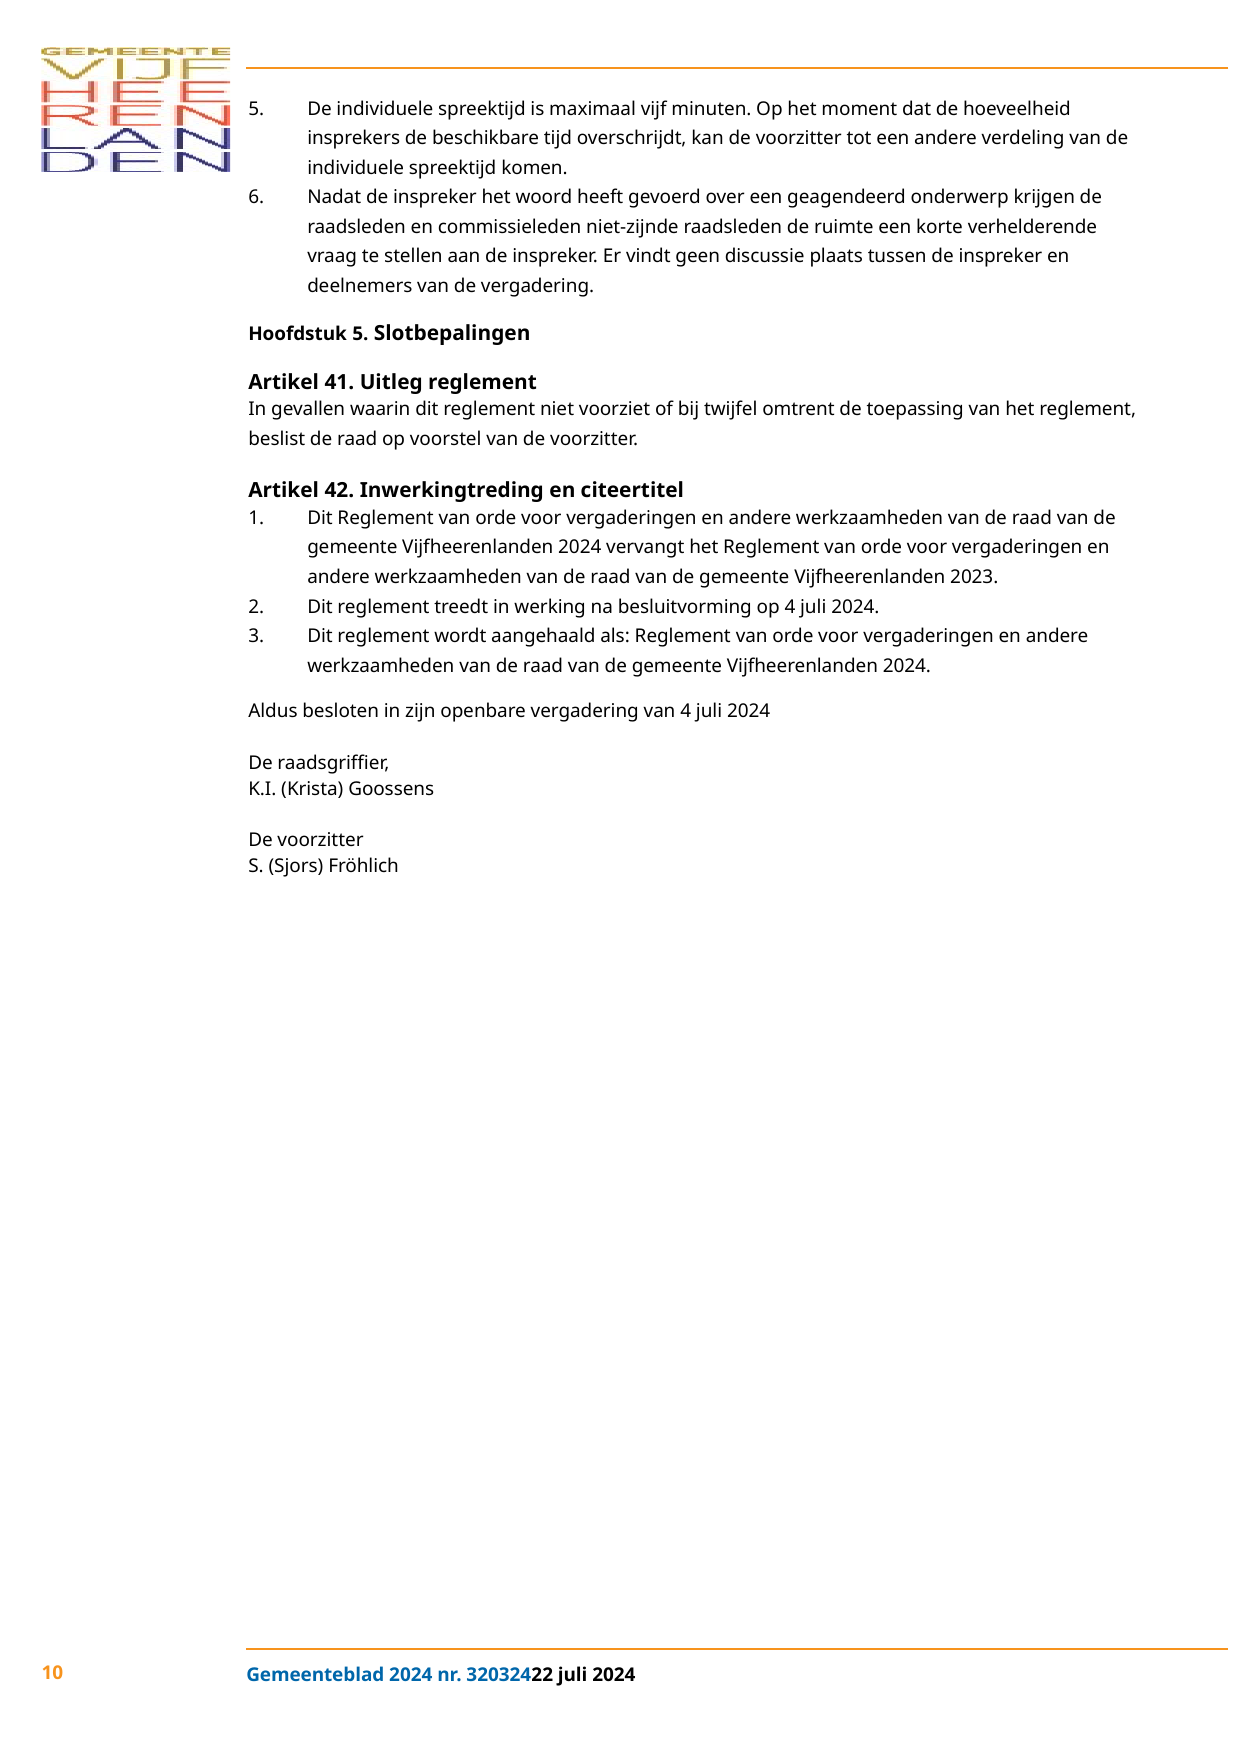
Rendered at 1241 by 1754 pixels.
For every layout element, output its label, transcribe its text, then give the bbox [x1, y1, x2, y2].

list Dit Reglement van orde voor vergaderingen en andere werkzaamheden van de raad van de gemeente Vijfheerenlanden 2024 vervangt het Reglement van orde voor vergaderingen en andere werkzaamheden van de raad van de gemeente Vijfheerenlanden 2023. [248, 504, 1152, 589]
picture [41, 47, 231, 172]
text Artikel 42. Inwerkingtreding en citeertitel [248, 476, 1152, 504]
text K.I. (Krista) Goossens [248, 775, 1152, 801]
list De individuele spreektijd is maximaal vijf minuten. Op het moment dat de hoeveelheid insprekers de beschikbare tijd overschrijdt, kan de voorzitter tot een andere verdeling van de individuele spreektijd komen. [248, 95, 1152, 180]
list Dit reglement wordt aangehaald als: Reglement van orde voor vergaderingen en andere werkzaamheden van de raad van de gemeente Vijfheerenlanden 2024. [248, 622, 1152, 678]
text De voorzitter [248, 826, 1152, 852]
text Aldus besloten in zijn openbare vergadering van 4 juli 2024 [248, 698, 1152, 723]
text De raadsgriffier, [248, 749, 1152, 775]
text Hoofdstuk 5. Slotbepalingen [248, 318, 1152, 346]
text Artikel 41. Uitleg reglement [248, 367, 1152, 396]
list Nadat de inspreker het woord heeft gevoerd over een geagendeerd onderwerp krijgen de raadsleden en commissieleden niet-zijnde raadsleden de ruimte een korte verhelderende vraag te stellen aan de inspreker. Er vindt geen discussie plaats tussen de inspreker en deelnemers van de vergadering. [248, 183, 1152, 298]
text S. (Sjors) Fröhlich [248, 852, 1152, 878]
list Dit reglement treedt in werking na besluitvorming op 4 juli 2024. [248, 593, 1152, 618]
text In gevallen waarin dit reglement niet voorziet of bij twijfel omtrent de toepassing van het reglement, beslist de raad op voorstel van de voorzitter. [248, 396, 1152, 451]
